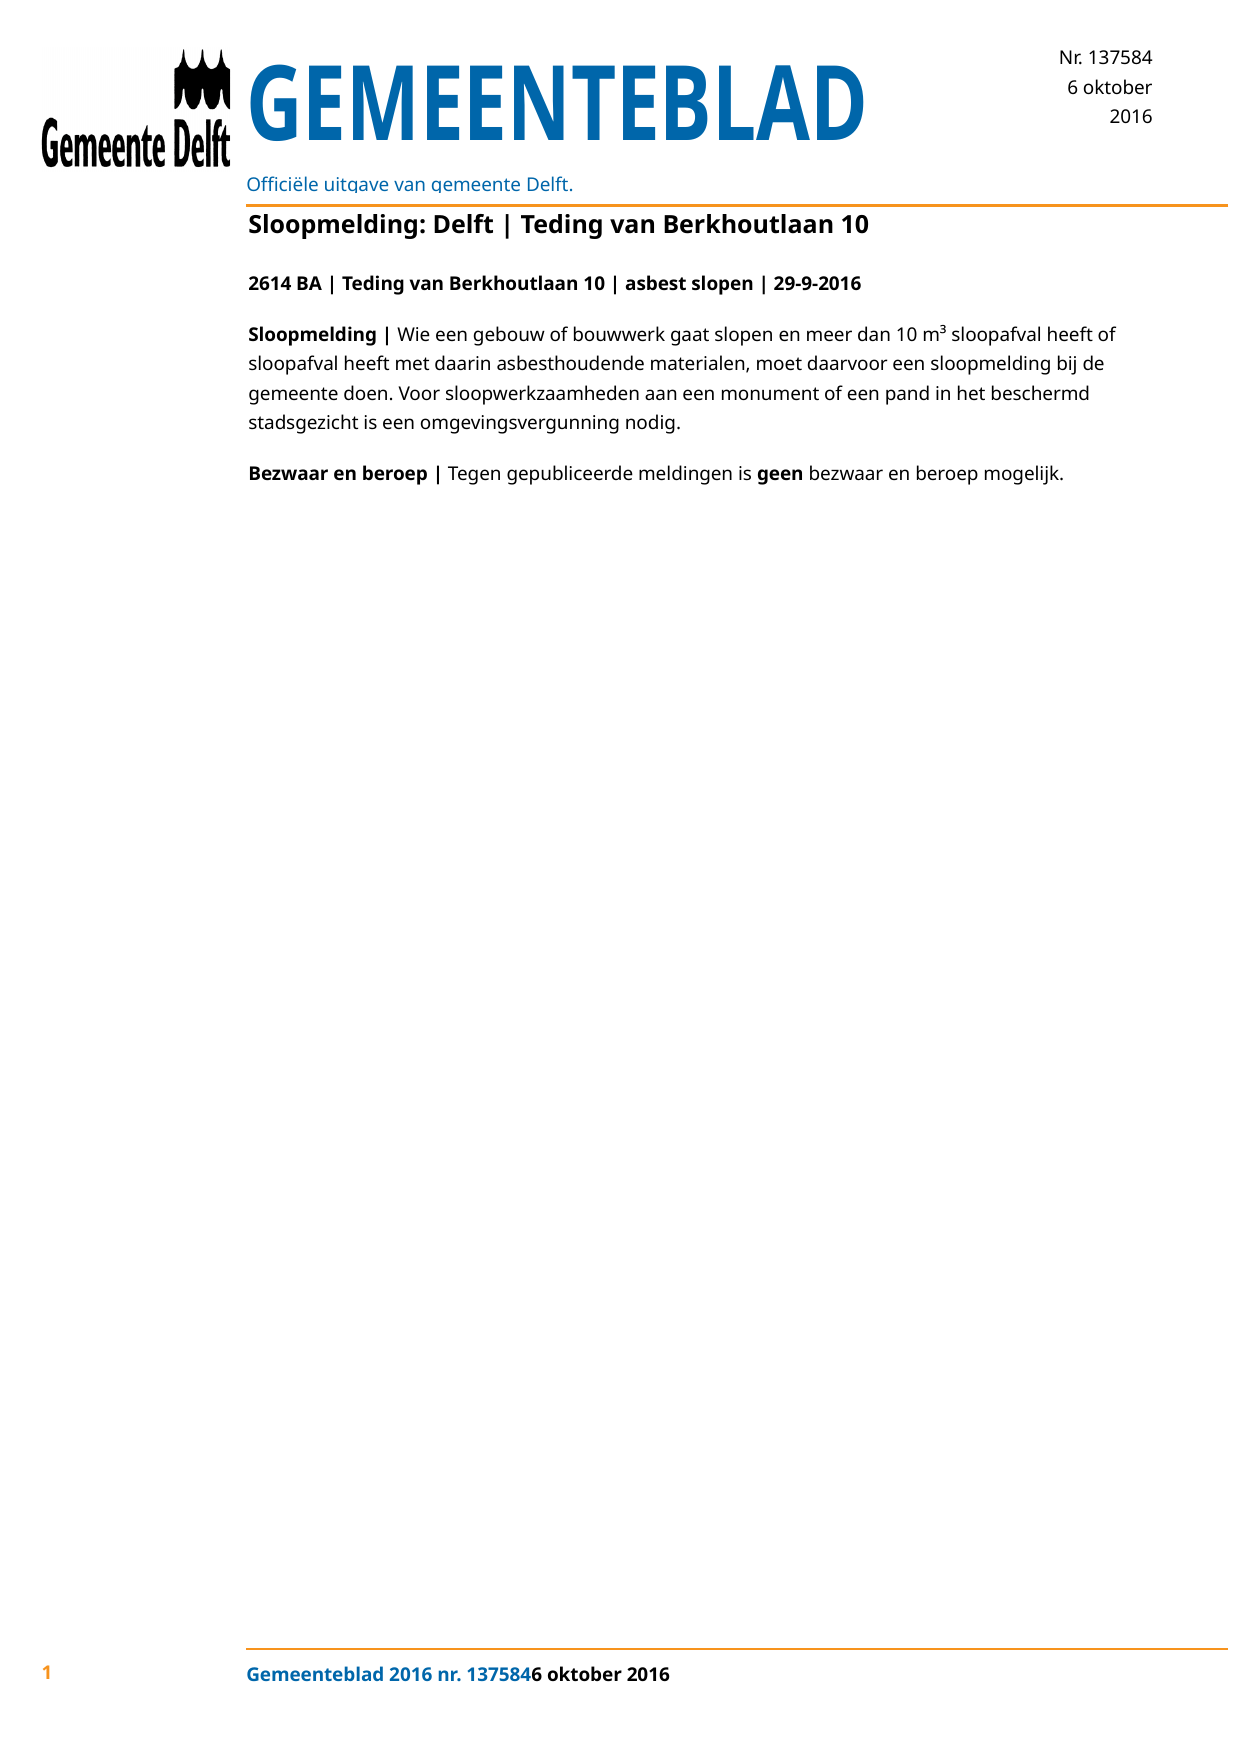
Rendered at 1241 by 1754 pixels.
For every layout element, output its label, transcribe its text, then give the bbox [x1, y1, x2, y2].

text Sloopmelding | Wie een gebouw of bouwwerk gaat slopen en meer dan 10 m³ sloopafval heeft of sloopafval heeft met daarin asbesthoudende materialen, moet daarvoor een sloopmelding bij de gemeente doen. Voor sloopwerkzaamheden aan een monument of een pand in het beschermd stadsgezicht is een omgevingsvergunning nodig. [248, 321, 1152, 435]
text 2614 BA | Teding van Berkhoutlaan 10 | asbest slopen | 29-9-2016 [248, 270, 1152, 296]
text Sloopmelding: Delft | Teding van Berkhoutlaan 10 [248, 207, 1152, 241]
picture [41, 47, 231, 172]
text Bezwaar en beroep | Tegen gepubliceerde meldingen is geen bezwaar en beroep mogelijk. [248, 460, 1152, 486]
